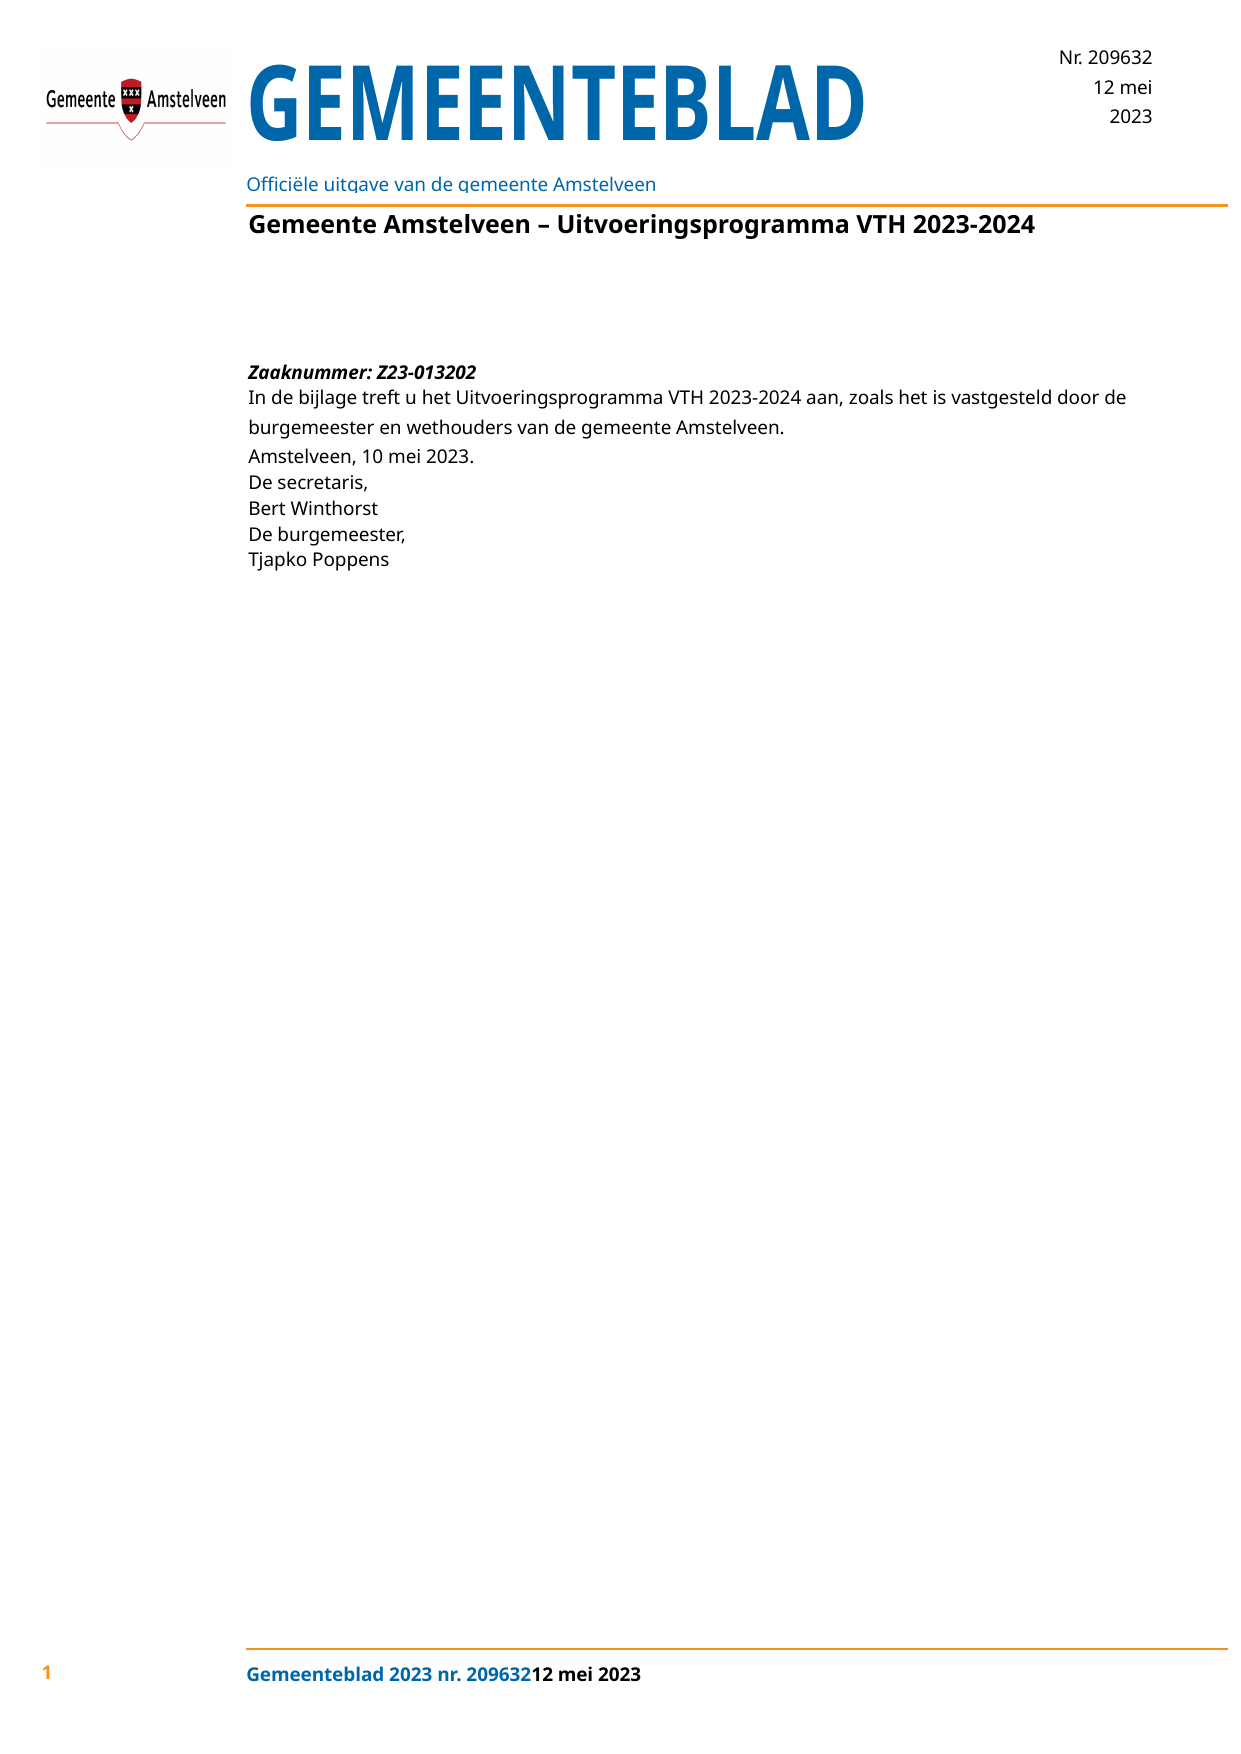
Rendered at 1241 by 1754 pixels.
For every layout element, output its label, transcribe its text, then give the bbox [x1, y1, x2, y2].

picture [41, 47, 231, 172]
text Tjapko Poppens [248, 547, 1152, 572]
text De secretaris, [248, 469, 1152, 495]
text Bert Winthorst [248, 495, 1152, 521]
text Zaaknummer: Z23-013202 [248, 359, 1152, 384]
text Amstelveen, 10 mei 2023. [248, 444, 1152, 469]
text In de bijlage treft u het Uitvoeringsprogramma VTH 2023-2024 aan, zoals het is vastgesteld door de burgemeester en wethouders van de gemeente Amstelveen. [248, 384, 1152, 440]
text Gemeente Amstelveen – Uitvoeringsprogramma VTH 2023-2024 [248, 207, 1152, 241]
text De burgemeester, [248, 521, 1152, 547]
